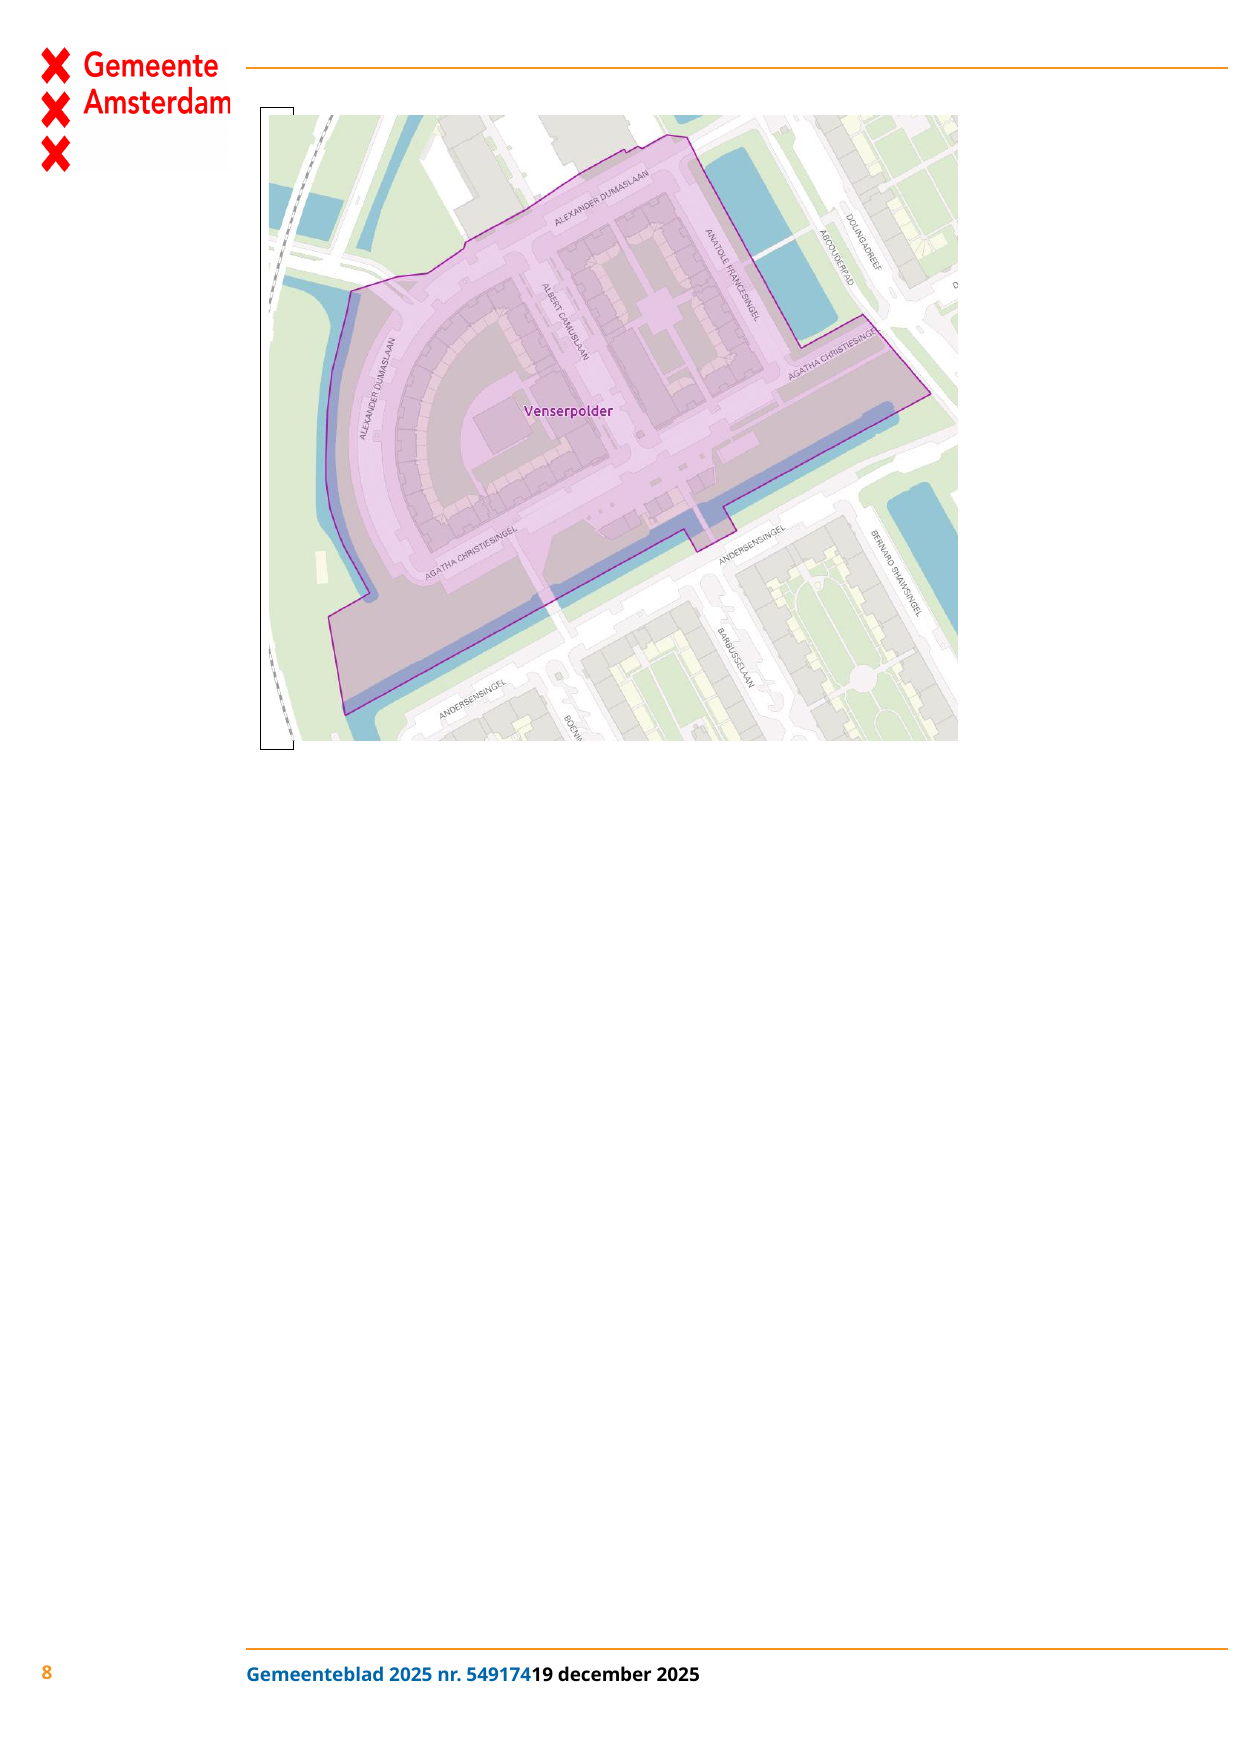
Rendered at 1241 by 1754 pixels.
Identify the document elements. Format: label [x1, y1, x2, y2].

picture [41, 47, 231, 172]
picture [268, 115, 958, 741]
